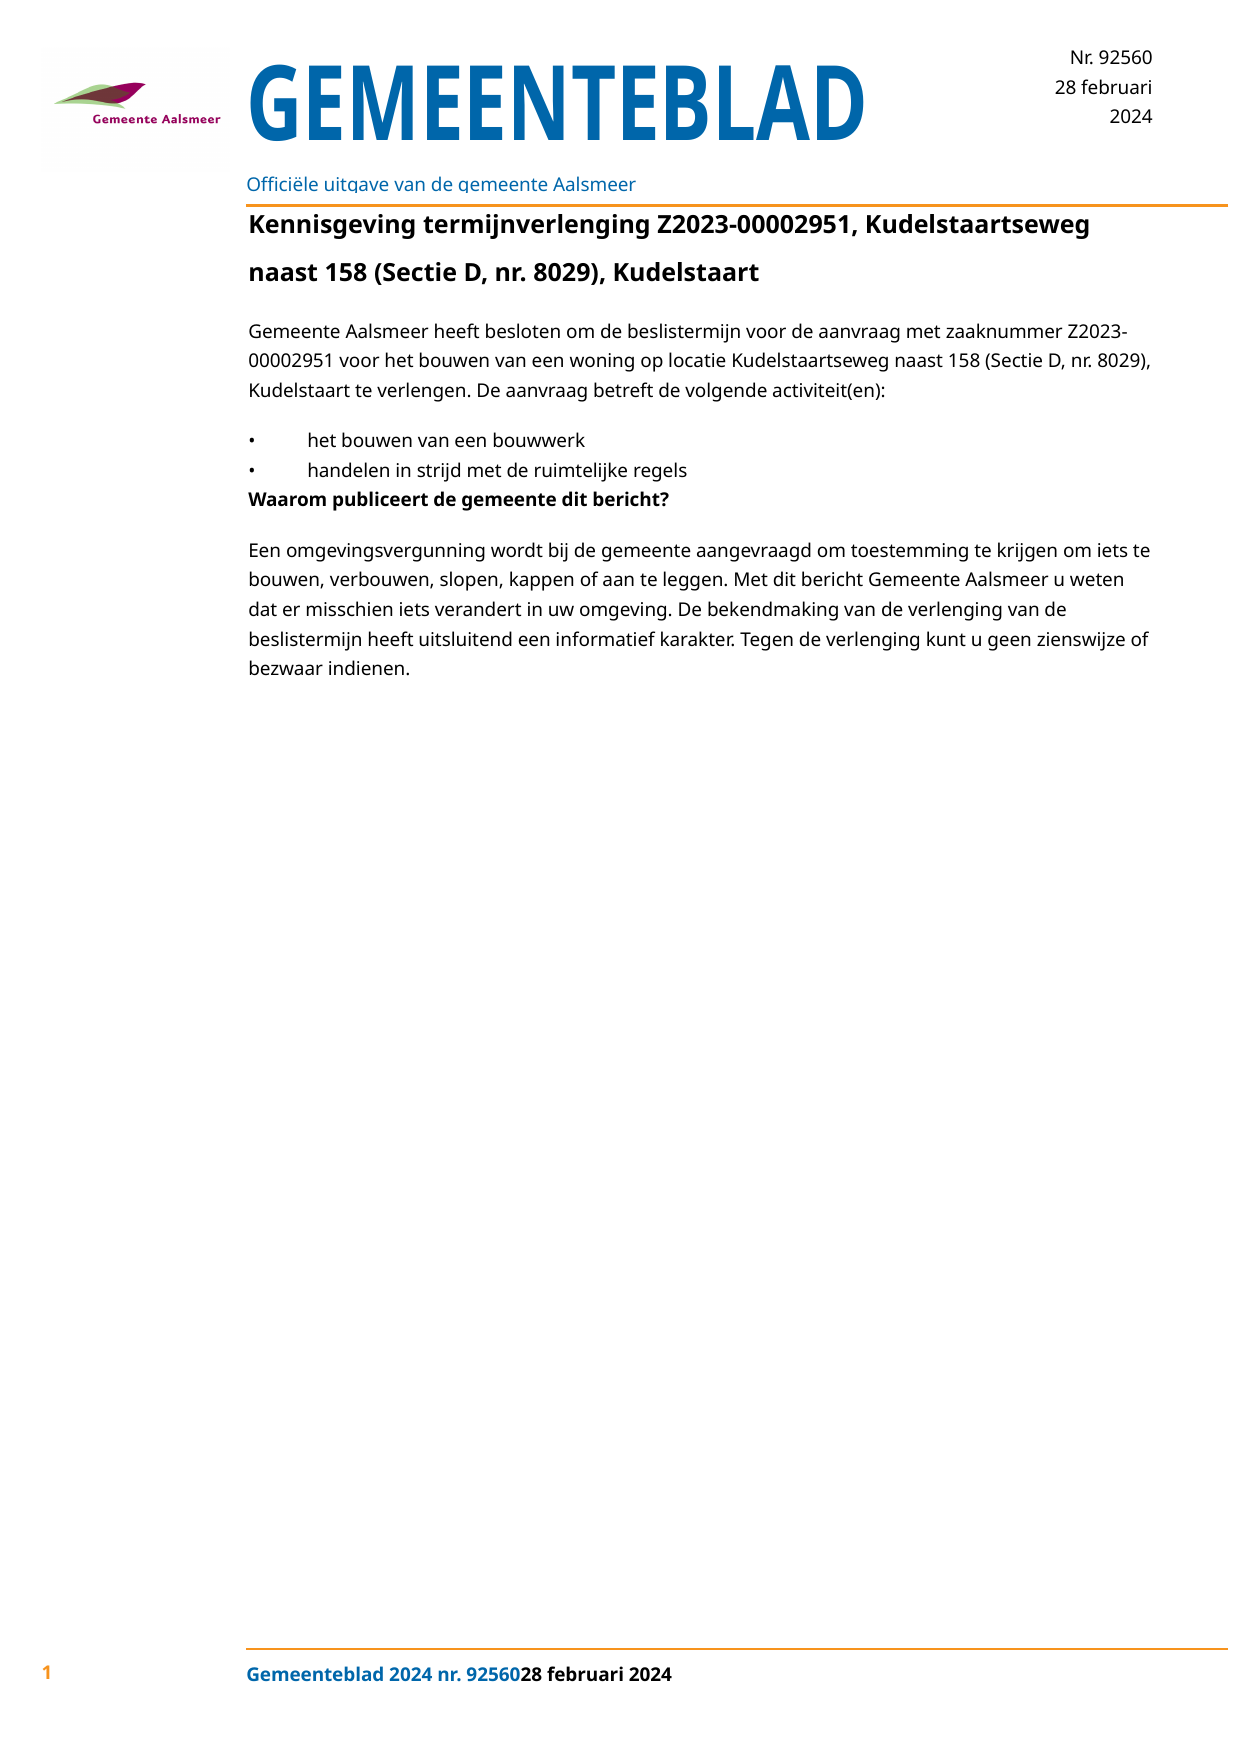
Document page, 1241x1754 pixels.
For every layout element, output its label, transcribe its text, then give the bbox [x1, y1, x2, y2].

text Waarom publiceert de gemeente dit bericht? [248, 487, 1152, 512]
text Een omgevingsvergunning wordt bij de gemeente aangevraagd om toestemming te krijgen om iets te bouwen, verbouwen, slopen, kappen of aan te leggen. Met dit bericht Gemeente Aalsmeer u weten dat er misschien iets verandert in uw omgeving. De bekendmaking van de verlenging van de beslistermijn heeft uitsluitend een informatief karakter. Tegen de verlenging kunt u geen zienswijze of bezwaar indienen. [248, 537, 1152, 681]
text Kennisgeving termijnverlenging Z2023-00002951, Kudelstaartseweg naast 158 (Sectie D, nr. 8029), Kudelstaart [248, 207, 1152, 288]
text Gemeente Aalsmeer heeft besloten om de beslistermijn voor de aanvraag met zaaknummer Z2023-00002951 voor het bouwen van een woning op locatie Kudelstaartseweg naast 158 (Sectie D, nr. 8029), Kudelstaart te verlengen. De aanvraag betreft de volgende activiteit(en): [248, 318, 1152, 403]
list handelen in strijd met de ruimtelijke regels [248, 457, 1152, 483]
picture [41, 47, 231, 172]
list het bouwen van een bouwwerk [248, 427, 1152, 453]
